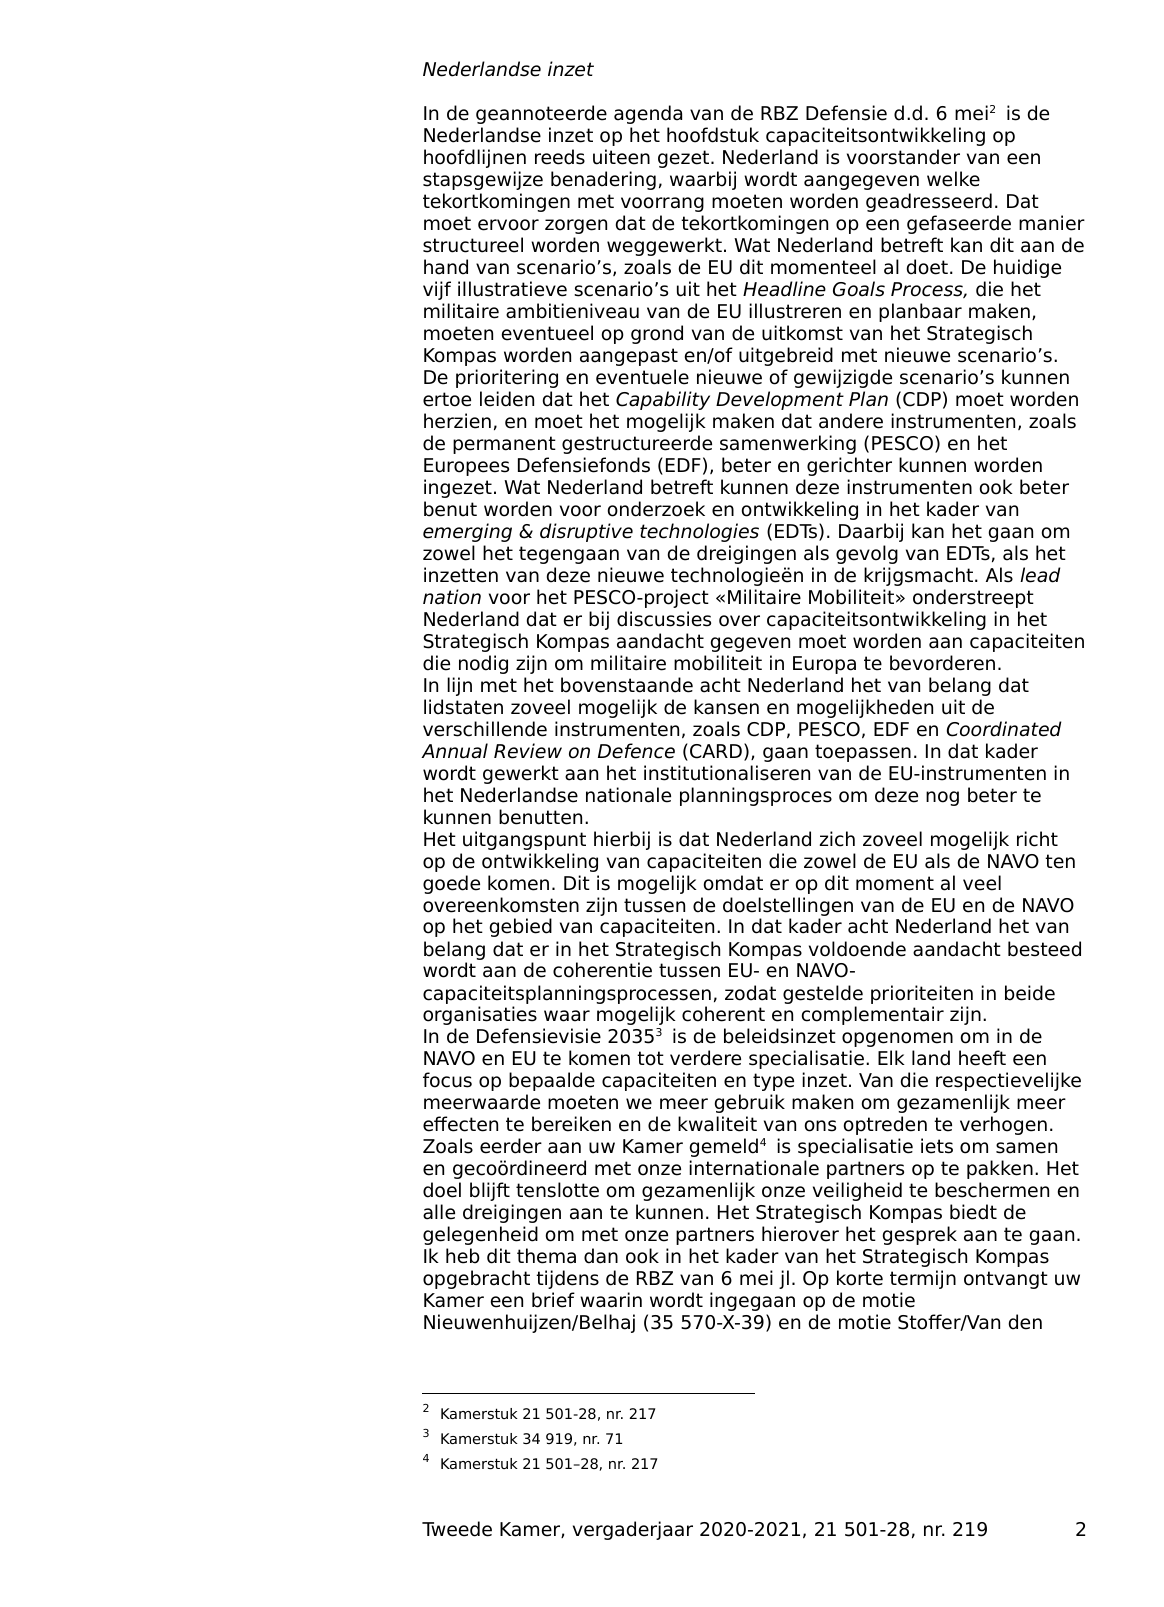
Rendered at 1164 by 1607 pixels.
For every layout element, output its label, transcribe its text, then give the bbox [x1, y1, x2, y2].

subtitle Nederlandse inzet [422, 59, 1087, 81]
text Het uitgangspunt hierbij is dat Nederland zich zoveel mogelijk richt op de ontwikkeling van capaciteiten die zowel de EU als de NAVO ten goede komen. Dit is mogelijk omdat er op dit moment al veel overeenkomsten zijn tussen de doelstellingen van de EU en de NAVO op het gebied van capaciteiten. In dat kader acht Nederland het van belang dat er in het Strategisch Kompas voldoende aandacht besteed wordt aan de coherentie tussen EU- en NAVO-capaciteitsplanningsprocessen, zodat gestelde prioriteiten in beide organisaties waar mogelijk coherent en complementair zijn. [422, 828, 1087, 1026]
text Kamerstuk 21 501-28, nr. 217 [422, 1402, 1087, 1424]
text In de Defensievisie 2035 is de beleidsinzet opgenomen om in de NAVO en EU te komen tot verdere specialisatie. Elk land heeft een focus op bepaalde capaciteiten en type inzet. Van die respectievelijke meerwaarde moeten we meer gebruik maken om gezamenlijk meer effecten te bereiken en de kwaliteit van ons optreden te verhogen. Zoals eerder aan uw Kamer gemeld is specialisatie iets om samen en gecoördineerd met onze internationale partners op te pakken. Het doel blijft tenslotte om gezamenlijk onze veiligheid te beschermen en alle dreigingen aan te kunnen. Het Strategisch Kompas biedt de gelegenheid om met onze partners hierover het gesprek aan te gaan. Ik heb dit thema dan ook in het kader van het Strategisch Kompas opgebracht tijdens de RBZ van 6 mei jl. Op korte termijn ontvangt uw Kamer een brief waarin wordt ingegaan op de motie Nieuwenhuijzen/Belhaj (35 570-X-39) en de motie Stoffer/Van den [422, 1026, 1087, 1334]
text In lijn met het bovenstaande acht Nederland het van belang dat lidstaten zoveel mogelijk de kansen en mogelijkheden uit de verschillende instrumenten, zoals CDP, PESCO, EDF en Coordinated Annual Review on Defence (CARD), gaan toepassen. In dat kader wordt gewerkt aan het institutionaliseren van de EU-instrumenten in het Nederlandse nationale planningsproces om deze nog beter te kunnen benutten. [422, 675, 1087, 828]
text Kamerstuk 34 919, nr. 71 [422, 1427, 1087, 1449]
text In de geannoteerde agenda van de RBZ Defensie d.d. 6 mei is de Nederlandse inzet op het hoofdstuk capaciteitsontwikkeling op hoofdlijnen reeds uiteen gezet. Nederland is voorstander van een stapsgewijze benadering, waarbij wordt aangegeven welke tekortkomingen met voorrang moeten worden geadresseerd. Dat moet ervoor zorgen dat de tekortkomingen op een gefaseerde manier structureel worden weggewerkt. Wat Nederland betreft kan dit aan de hand van scenario’s, zoals de EU dit momenteel al doet. De huidige vijf illustratieve scenario’s uit het Headline Goals Process, die het militaire ambitieniveau van de EU illustreren en planbaar maken, moeten eventueel op grond van de uitkomst van het Strategisch Kompas worden aangepast en/of uitgebreid met nieuwe scenario’s. De prioritering en eventuele nieuwe of gewijzigde scenario’s kunnen ertoe leiden dat het Capability Development Plan (CDP) moet worden herzien, en moet het mogelijk maken dat andere instrumenten, zoals de permanent gestructureerde samenwerking (PESCO) en het Europees Defensiefonds (EDF), beter en gerichter kunnen worden ingezet. Wat Nederland betreft kunnen deze instrumenten ook beter benut worden voor onderzoek en ontwikkeling in het kader van emerging & disruptive technologies (EDTs). Daarbij kan het gaan om zowel het tegengaan van de dreigingen als gevolg van EDTs, als het inzetten van deze nieuwe technologieën in de krijgsmacht. Als lead nation voor het PESCO-project «Militaire Mobiliteit» onderstreept Nederland dat er bij discussies over capaciteitsontwikkeling in het Strategisch Kompas aandacht gegeven moet worden aan capaciteiten die nodig zijn om militaire mobiliteit in Europa te bevorderen. [422, 103, 1087, 675]
text Kamerstuk 21 501–28, nr. 217 [422, 1452, 1087, 1474]
